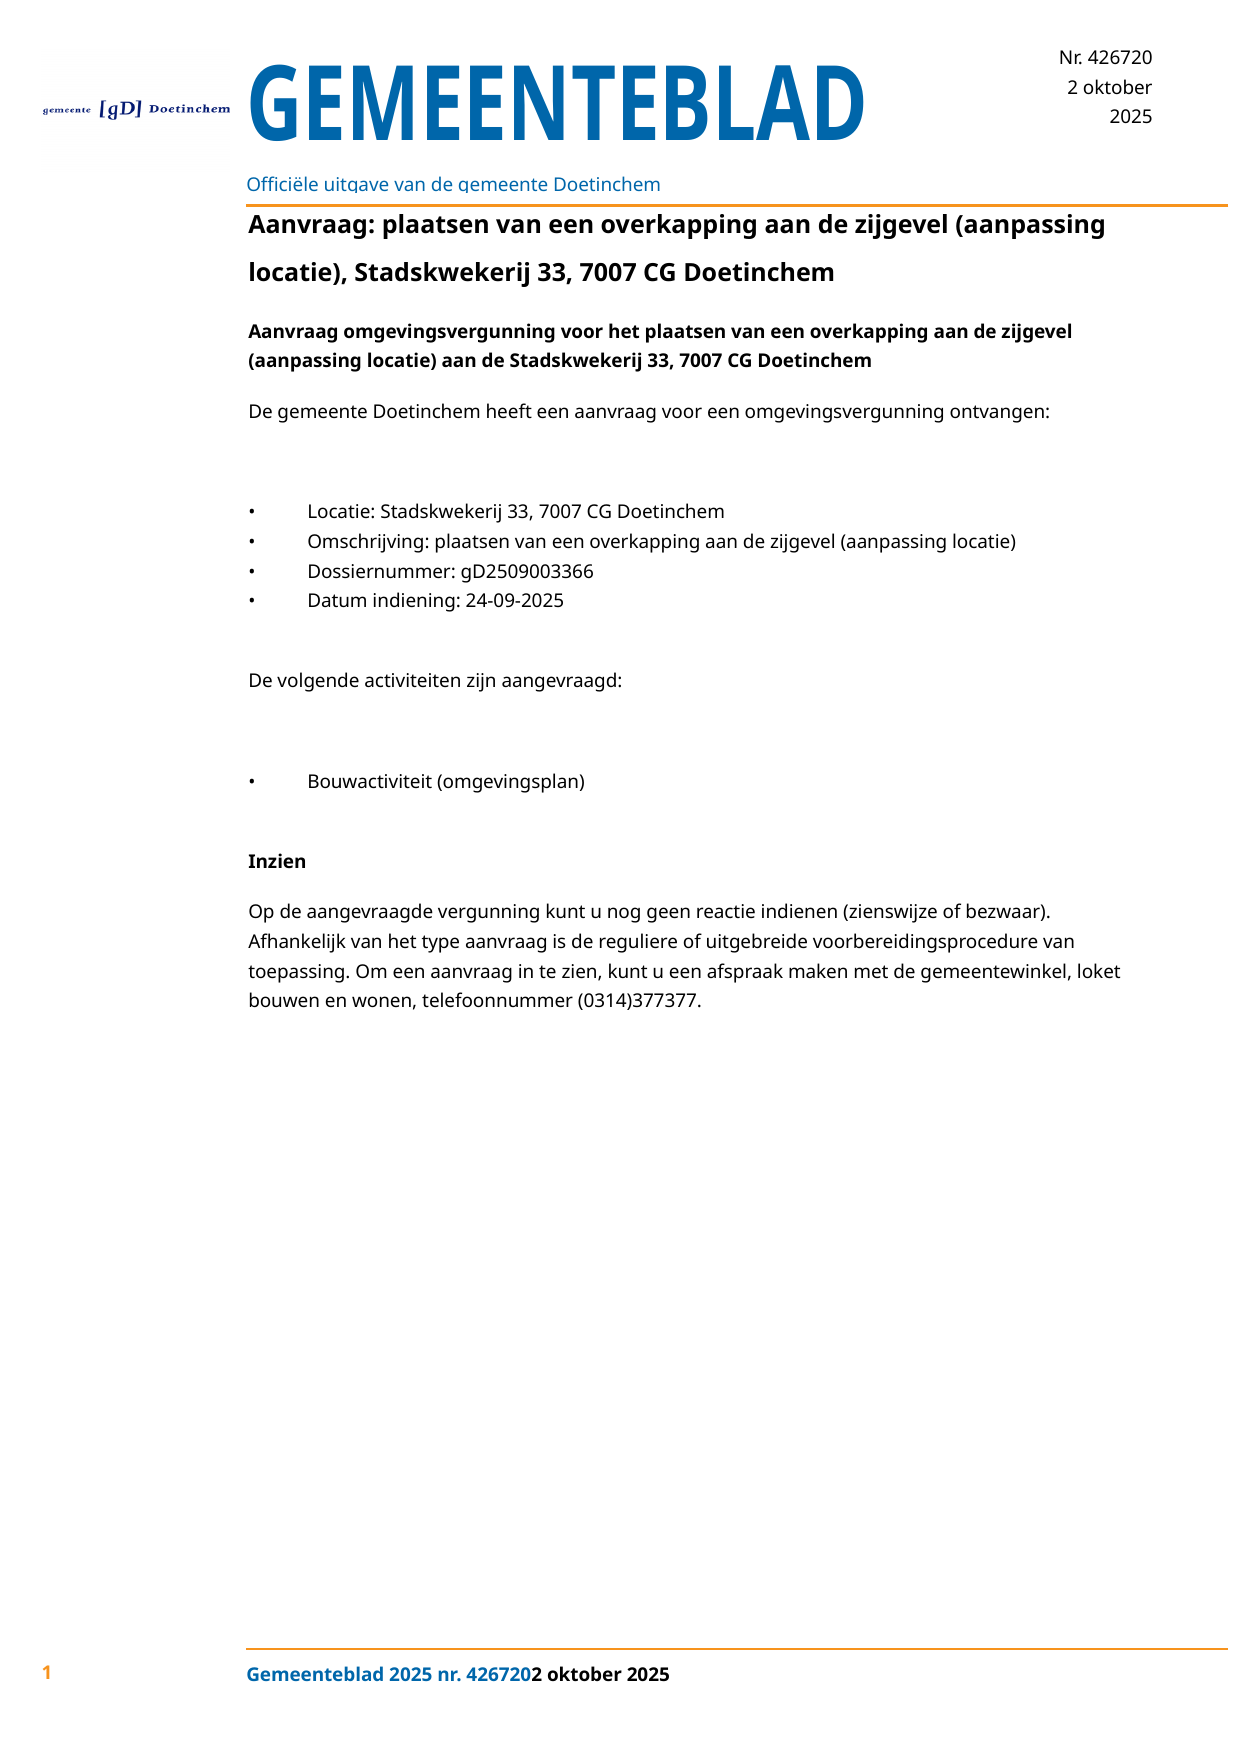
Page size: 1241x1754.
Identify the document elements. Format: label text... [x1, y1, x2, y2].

text De volgende activiteiten zijn aangevraagd: [248, 667, 1152, 693]
list Dossiernummer: gD2509003366 [248, 558, 1152, 584]
text Inzien [248, 848, 1152, 874]
picture [41, 47, 231, 172]
list Datum indiening: 24-09-2025 [248, 587, 1152, 613]
list Locatie: Stadskwekerij 33, 7007 CG Doetinchem [248, 499, 1152, 524]
text Op de aangevraagde vergunning kunt u nog geen reactie indienen (zienswijze of bezwaar). Afhankelijk van het type aanvraag is de reguliere of uitgebreide voorbereidingsprocedure van toepassing. Om een aanvraag in te zien, kunt u een afspraak maken met de gemeentewinkel, loket bouwen en wonen, telefoonnummer (0314)377377. [248, 899, 1152, 1013]
text Aanvraag omgevingsvergunning voor het plaatsen van een overkapping aan de zijgevel (aanpassing locatie) aan de Stadskwekerij 33, 7007 CG Doetinchem [248, 318, 1152, 373]
text Aanvraag: plaatsen van een overkapping aan de zijgevel (aanpassing locatie), Stadskwekerij 33, 7007 CG Doetinchem [248, 207, 1152, 288]
list Bouwactiviteit (omgevingsplan) [248, 768, 1152, 794]
text De gemeente Doetinchem heeft een aanvraag voor een omgevingsvergunning ontvangen: [248, 398, 1152, 424]
list Omschrijving: plaatsen van een overkapping aan de zijgevel (aanpassing locatie) [248, 528, 1152, 554]
